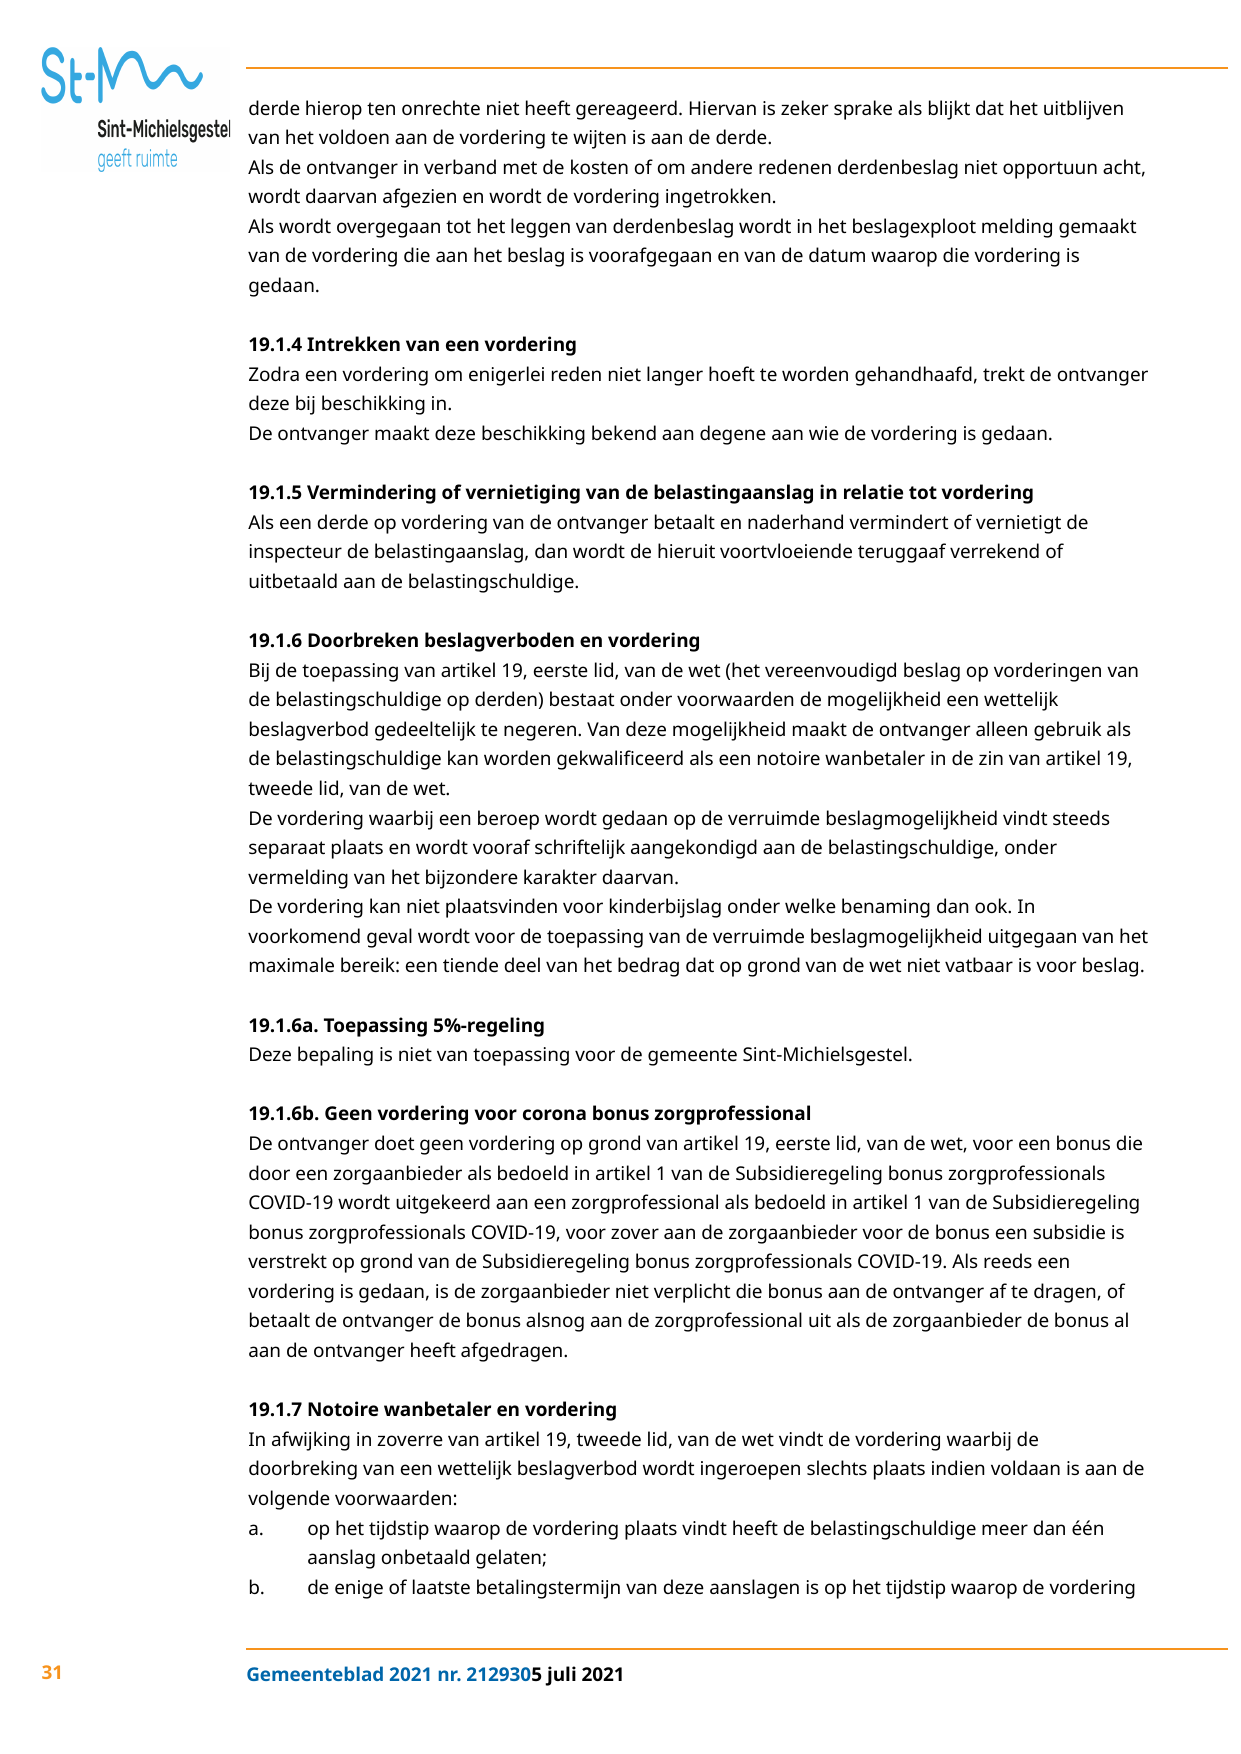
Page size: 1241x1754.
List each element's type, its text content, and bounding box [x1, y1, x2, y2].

text 19.1.4 Intrekken van een vordering [248, 331, 1152, 357]
list de enige of laatste betalingstermijn van deze aanslagen is op het tijdstip waarop de vordering [248, 1574, 1152, 1600]
text De vordering waarbij een beroep wordt gedaan op de verruimde beslagmogelijkheid vindt steeds separaat plaats en wordt vooraf schriftelijk aangekondigd aan de belastingschuldige, onder vermelding van het bijzondere karakter daarvan. [248, 805, 1152, 890]
text Als een derde op vordering van de ontvanger betaalt en naderhand vermindert of vernietigt de inspecteur de belastingaanslag, dan wordt de hieruit voortvloeiende teruggaaf verrekend of uitbetaald aan de belastingschuldige. [248, 509, 1152, 594]
list op het tijdstip waarop de vordering plaats vindt heeft de belastingschuldige meer dan één aanslag onbetaald gelaten; [248, 1515, 1152, 1570]
text 19.1.7 Notoire wanbetaler en vordering [248, 1396, 1152, 1422]
text Deze bepaling is niet van toepassing voor de gemeente Sint-Michielsgestel. [248, 1041, 1152, 1067]
text derde hierop ten onrechte niet heeft gereageerd. Hiervan is zeker sprake als blijkt dat het uitblijven van het voldoen aan de vordering te wijten is aan de derde. [248, 95, 1152, 150]
text De ontvanger doet geen vordering op grond van artikel 19, eerste lid, van de wet, voor een bonus die door een zorgaanbieder als bedoeld in artikel 1 van de Subsidieregeling bonus zorgprofessionals COVID-19 wordt uitgekeerd aan een zorgprofessional als bedoeld in artikel 1 van de Subsidieregeling bonus zorgprofessionals COVID-19, voor zover aan de zorgaanbieder voor de bonus een subsidie is verstrekt op grond van de Subsidieregeling bonus zorgprofessionals COVID-19. Als reeds een vordering is gedaan, is de zorgaanbieder niet verplicht die bonus aan de ontvanger af te dragen, of betaalt de ontvanger de bonus alsnog aan de zorgprofessional uit als de zorgaanbieder de bonus al aan de ontvanger heeft afgedragen. [248, 1130, 1152, 1363]
text Als de ontvanger in verband met de kosten of om andere redenen derdenbeslag niet opportuun acht, wordt daarvan afgezien en wordt de vordering ingetrokken. [248, 154, 1152, 209]
text Als wordt overgegaan tot het leggen van derdenbeslag wordt in het beslagexploot melding gemaakt van de vordering die aan het beslag is voorafgegaan en van de datum waarop die vordering is gedaan. [248, 213, 1152, 298]
text 19.1.6 Doorbreken beslagverboden en vordering [248, 627, 1152, 653]
text In afwijking in zoverre van artikel 19, tweede lid, van de wet vindt de vordering waarbij de doorbreking van een wettelijk beslagverbod wordt ingeroepen slechts plaats indien voldaan is aan de volgende voorwaarden: [248, 1426, 1152, 1511]
text 19.1.6a. Toepassing 5%-regeling [248, 1012, 1152, 1038]
text 19.1.6b. Geen vordering voor corona bonus zorgprofessional [248, 1101, 1152, 1126]
text Bij de toepassing van artikel 19, eerste lid, van de wet (het vereenvoudigd beslag op vorderingen van de belastingschuldige op derden) bestaat onder voorwaarden de mogelijkheid een wettelijk beslagverbod gedeeltelijk te negeren. Van deze mogelijkheid maakt de ontvanger alleen gebruik als de belastingschuldige kan worden gekwalificeerd als een notoire wanbetaler in de zin van artikel 19, tweede lid, van de wet. [248, 657, 1152, 801]
text 19.1.5 Vermindering of vernietiging van de belastingaanslag in relatie tot vordering [248, 479, 1152, 505]
text Zodra een vordering om enigerlei reden niet langer hoeft te worden gehandhaafd, trekt de ontvanger deze bij beschikking in. [248, 361, 1152, 416]
picture [41, 47, 231, 172]
text De vordering kan niet plaatsvinden voor kinderbijslag onder welke benaming dan ook. In voorkomend geval wordt voor de toepassing van de verruimde beslagmogelijkheid uitgegaan van het maximale bereik: een tiende deel van het bedrag dat op grond van de wet niet vatbaar is voor beslag. [248, 893, 1152, 978]
text De ontvanger maakt deze beschikking bekend aan degene aan wie de vordering is gedaan. [248, 420, 1152, 446]
